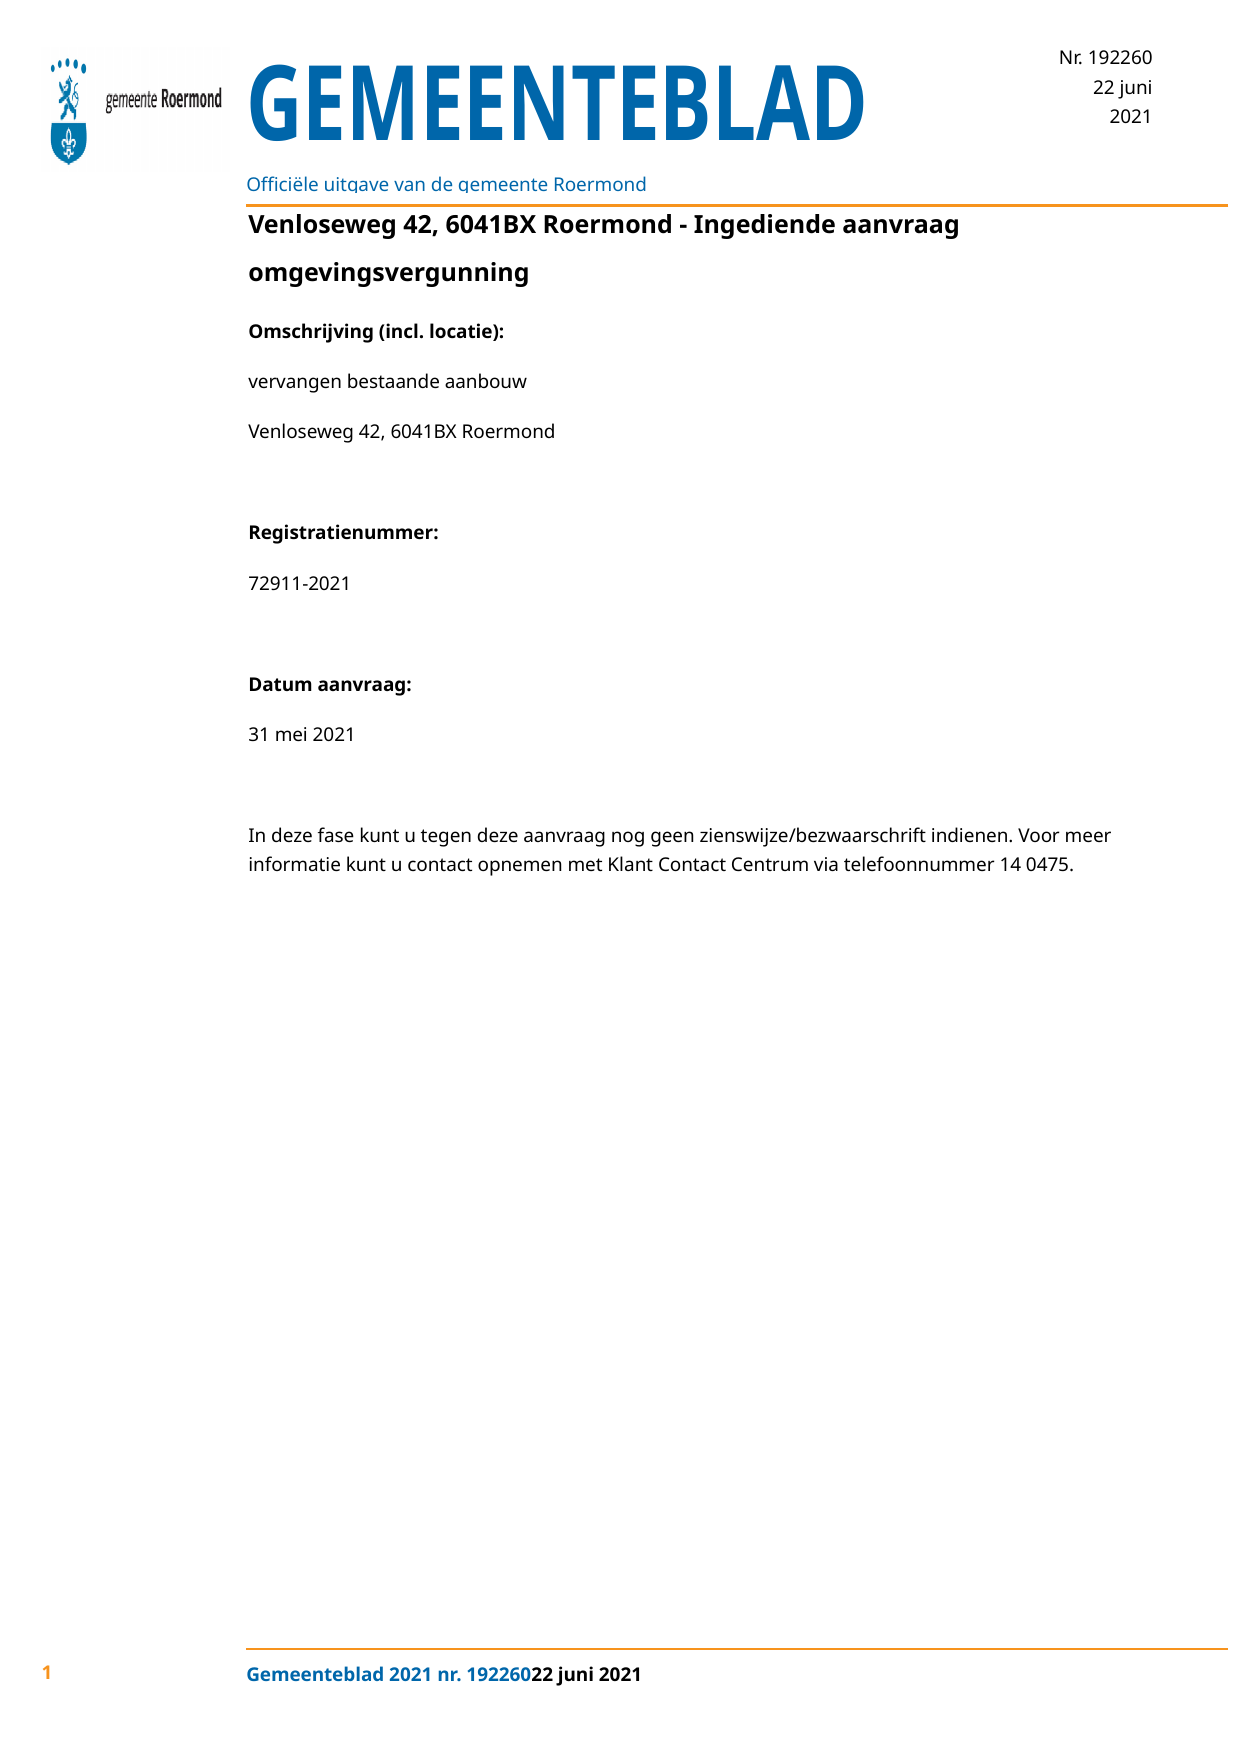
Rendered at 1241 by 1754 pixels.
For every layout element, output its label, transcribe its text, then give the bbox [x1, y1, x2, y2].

text Venloseweg 42, 6041BX Roermond - Ingediende aanvraag omgevingsvergunning [248, 207, 1152, 288]
text Registratienummer: [248, 519, 1152, 545]
picture [41, 47, 231, 172]
text 31 mei 2021 [248, 721, 1152, 747]
text 72911-2021 [248, 570, 1152, 596]
text Venloseweg 42, 6041BX Roermond [248, 419, 1152, 444]
text Omschrijving (incl. locatie): [248, 318, 1152, 344]
text In deze fase kunt u tegen deze aanvraag nog geen zienswijze/bezwaarschrift indienen. Voor meer informatie kunt u contact opnemen met Klant Contact Centrum via telefoonnummer 14 0475. [248, 822, 1152, 877]
text vervangen bestaande aanbouw [248, 368, 1152, 394]
text Datum aanvraag: [248, 671, 1152, 697]
